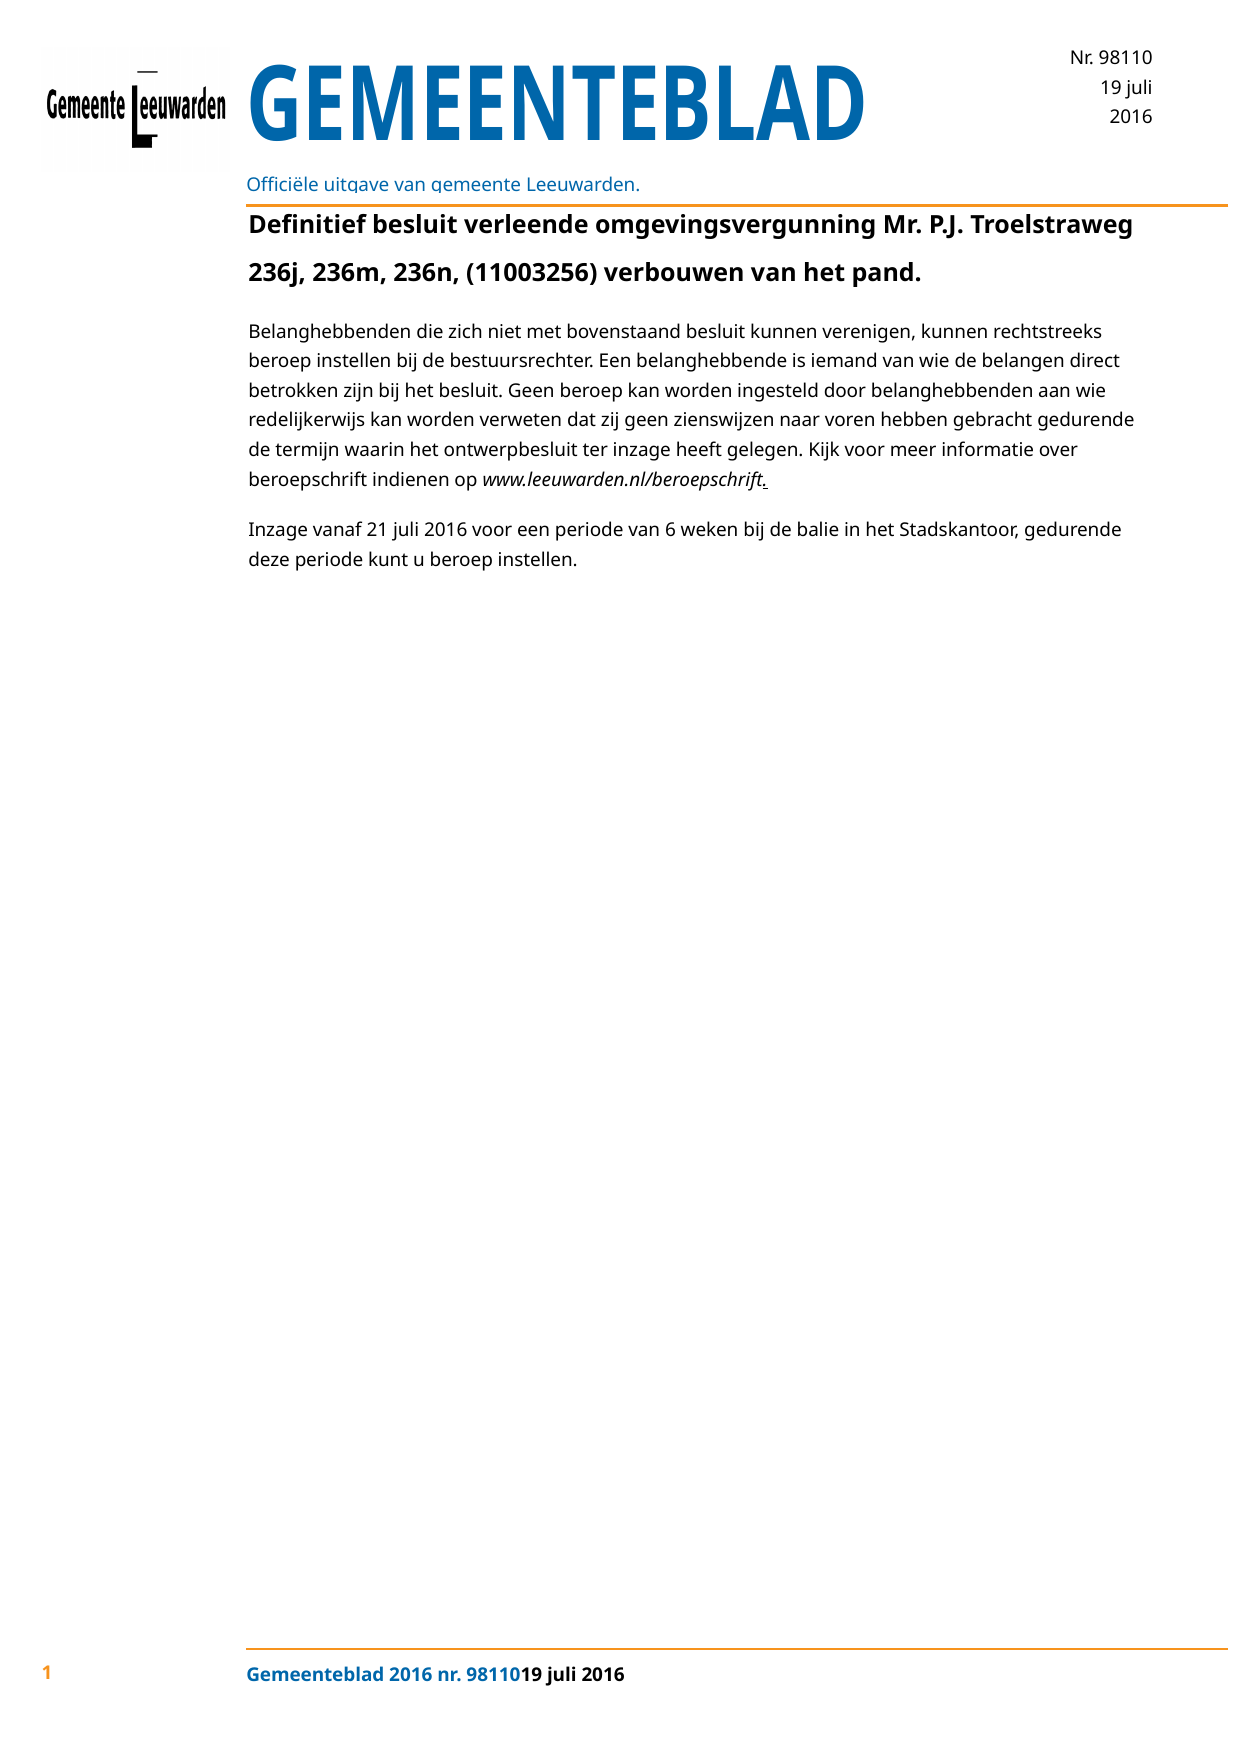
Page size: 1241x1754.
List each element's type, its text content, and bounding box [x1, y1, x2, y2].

text Belanghebbenden die zich niet met bovenstaand besluit kunnen verenigen, kunnen rechtstreeks beroep instellen bij de bestuursrechter. Een belanghebbende is iemand van wie de belangen direct betrokken zijn bij het besluit. Geen beroep kan worden ingesteld door belanghebbenden aan wie redelijkerwijs kan worden verweten dat zij geen zienswijzen naar voren hebben gebracht gedurende de termijn waarin het ontwerpbesluit ter inzage heeft gelegen. Kijk voor meer informatie over beroepschrift indienen op www.leeuwarden.nl/beroepschrift. [248, 318, 1152, 492]
picture [41, 47, 231, 172]
text Definitief besluit verleende omgevingsvergunning Mr. P.J. Troelstraweg 236j, 236m, 236n, (11003256) verbouwen van het pand. [248, 207, 1152, 288]
text Inzage vanaf 21 juli 2016 voor een periode van 6 weken bij de balie in het Stadskantoor, gedurende deze periode kunt u beroep instellen. [248, 516, 1152, 572]
